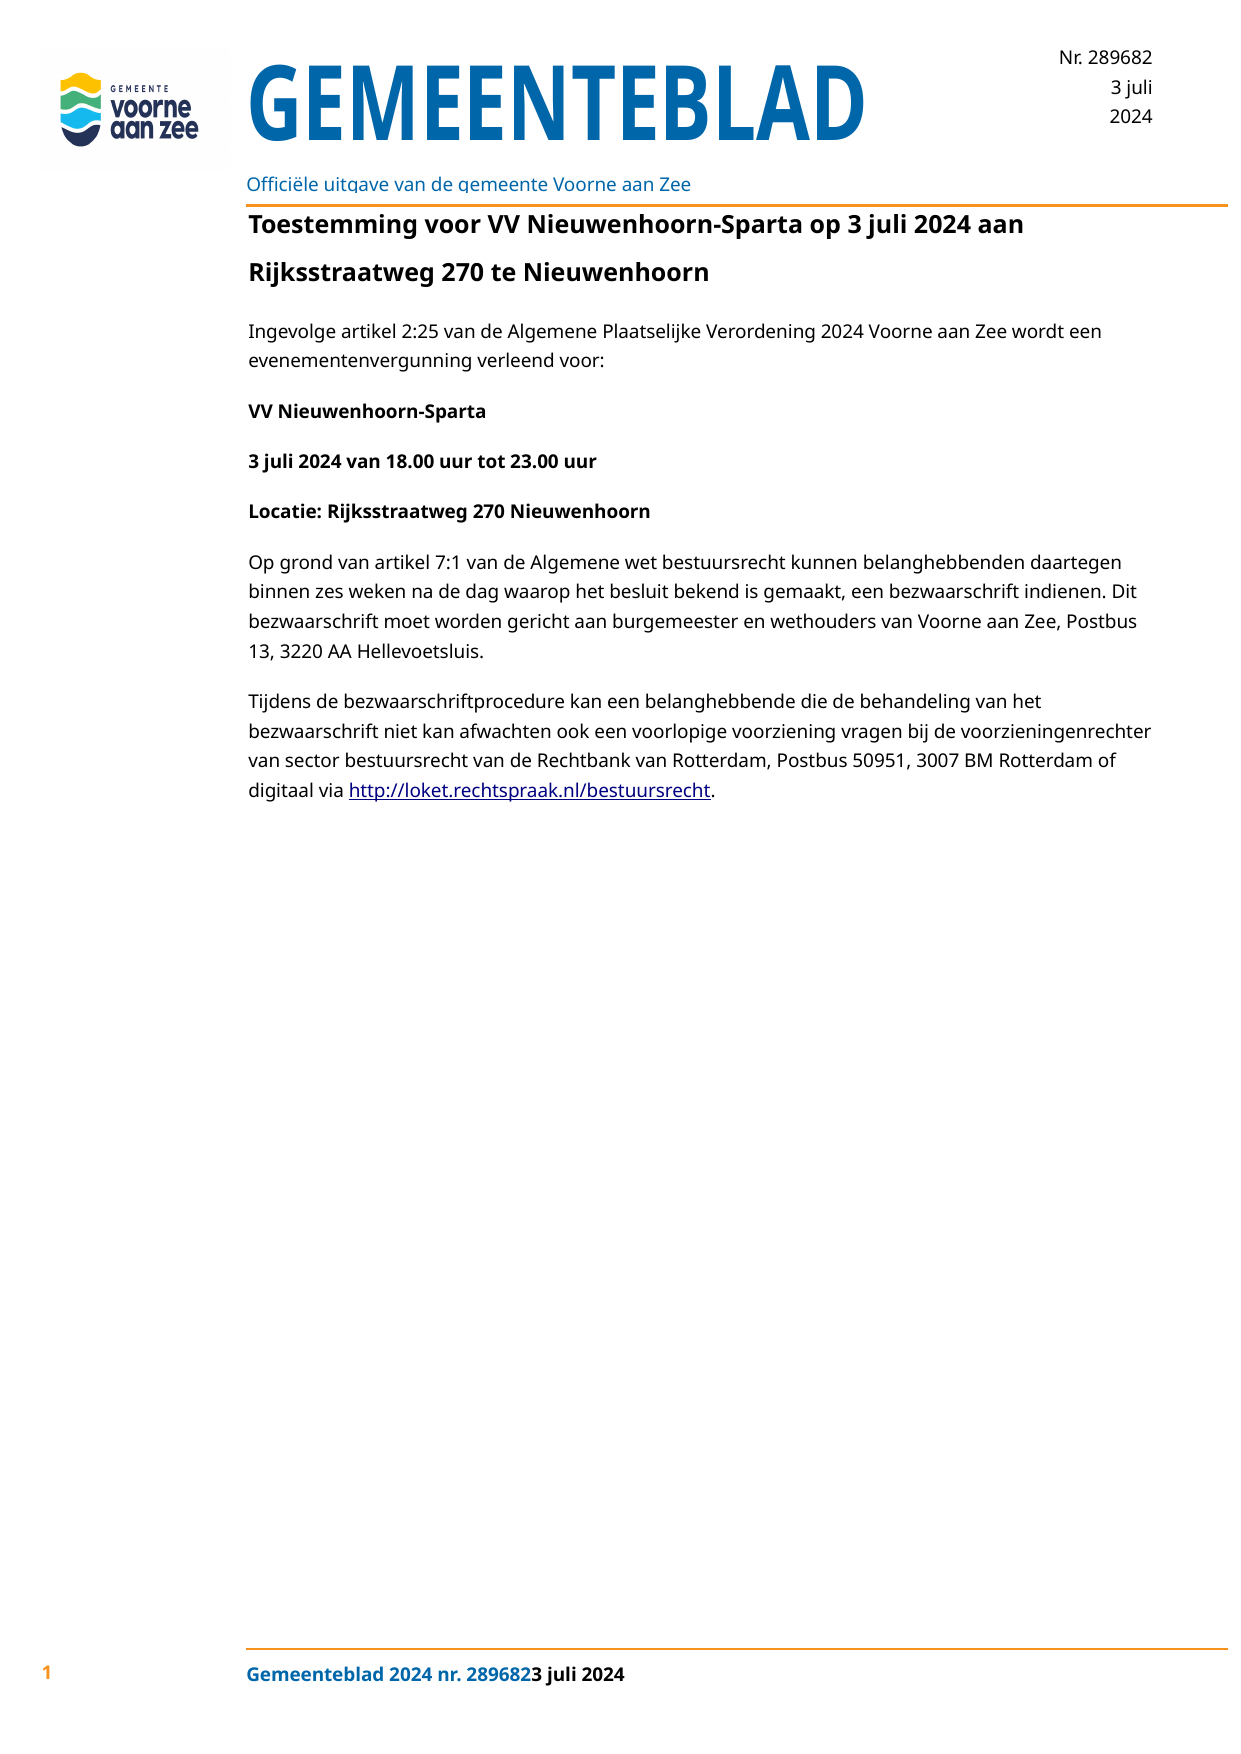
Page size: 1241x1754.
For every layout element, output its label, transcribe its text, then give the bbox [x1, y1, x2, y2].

text 3 juli 2024 van 18.00 uur tot 23.00 uur [248, 448, 1152, 474]
text Toestemming voor VV Nieuwenhoorn-Sparta op 3 juli 2024 aan Rijksstraatweg 270 te Nieuwenhoorn [248, 207, 1152, 288]
text VV Nieuwenhoorn-Sparta [248, 398, 1152, 424]
text Locatie: Rijksstraatweg 270 Nieuwenhoorn [248, 499, 1152, 524]
text Op grond van artikel 7:1 van de Algemene wet bestuursrecht kunnen belanghebbenden daartegen binnen zes weken na de dag waarop het besluit bekend is gemaakt, een bezwaarschrift indienen. Dit bezwaarschrift moet worden gericht aan burgemeester en wethouders van Voorne aan Zee, Postbus 13, 3220 AA Hellevoetsluis. [248, 549, 1152, 664]
text Ingevolge artikel 2:25 van de Algemene Plaatselijke Verordening 2024 Voorne aan Zee wordt een evenementenvergunning verleend voor: [248, 318, 1152, 373]
picture [41, 47, 231, 172]
text Tijdens de bezwaarschriftprocedure kan een belanghebbende die de behandeling van het bezwaarschrift niet kan afwachten ook een voorlopige voorziening vragen bij de voorzieningenrechter van sector bestuursrecht van de Rechtbank van Rotterdam, Postbus 50951, 3007 BM Rotterdam of digitaal via http://loket.rechtspraak.nl/bestuursrecht. [248, 688, 1152, 803]
